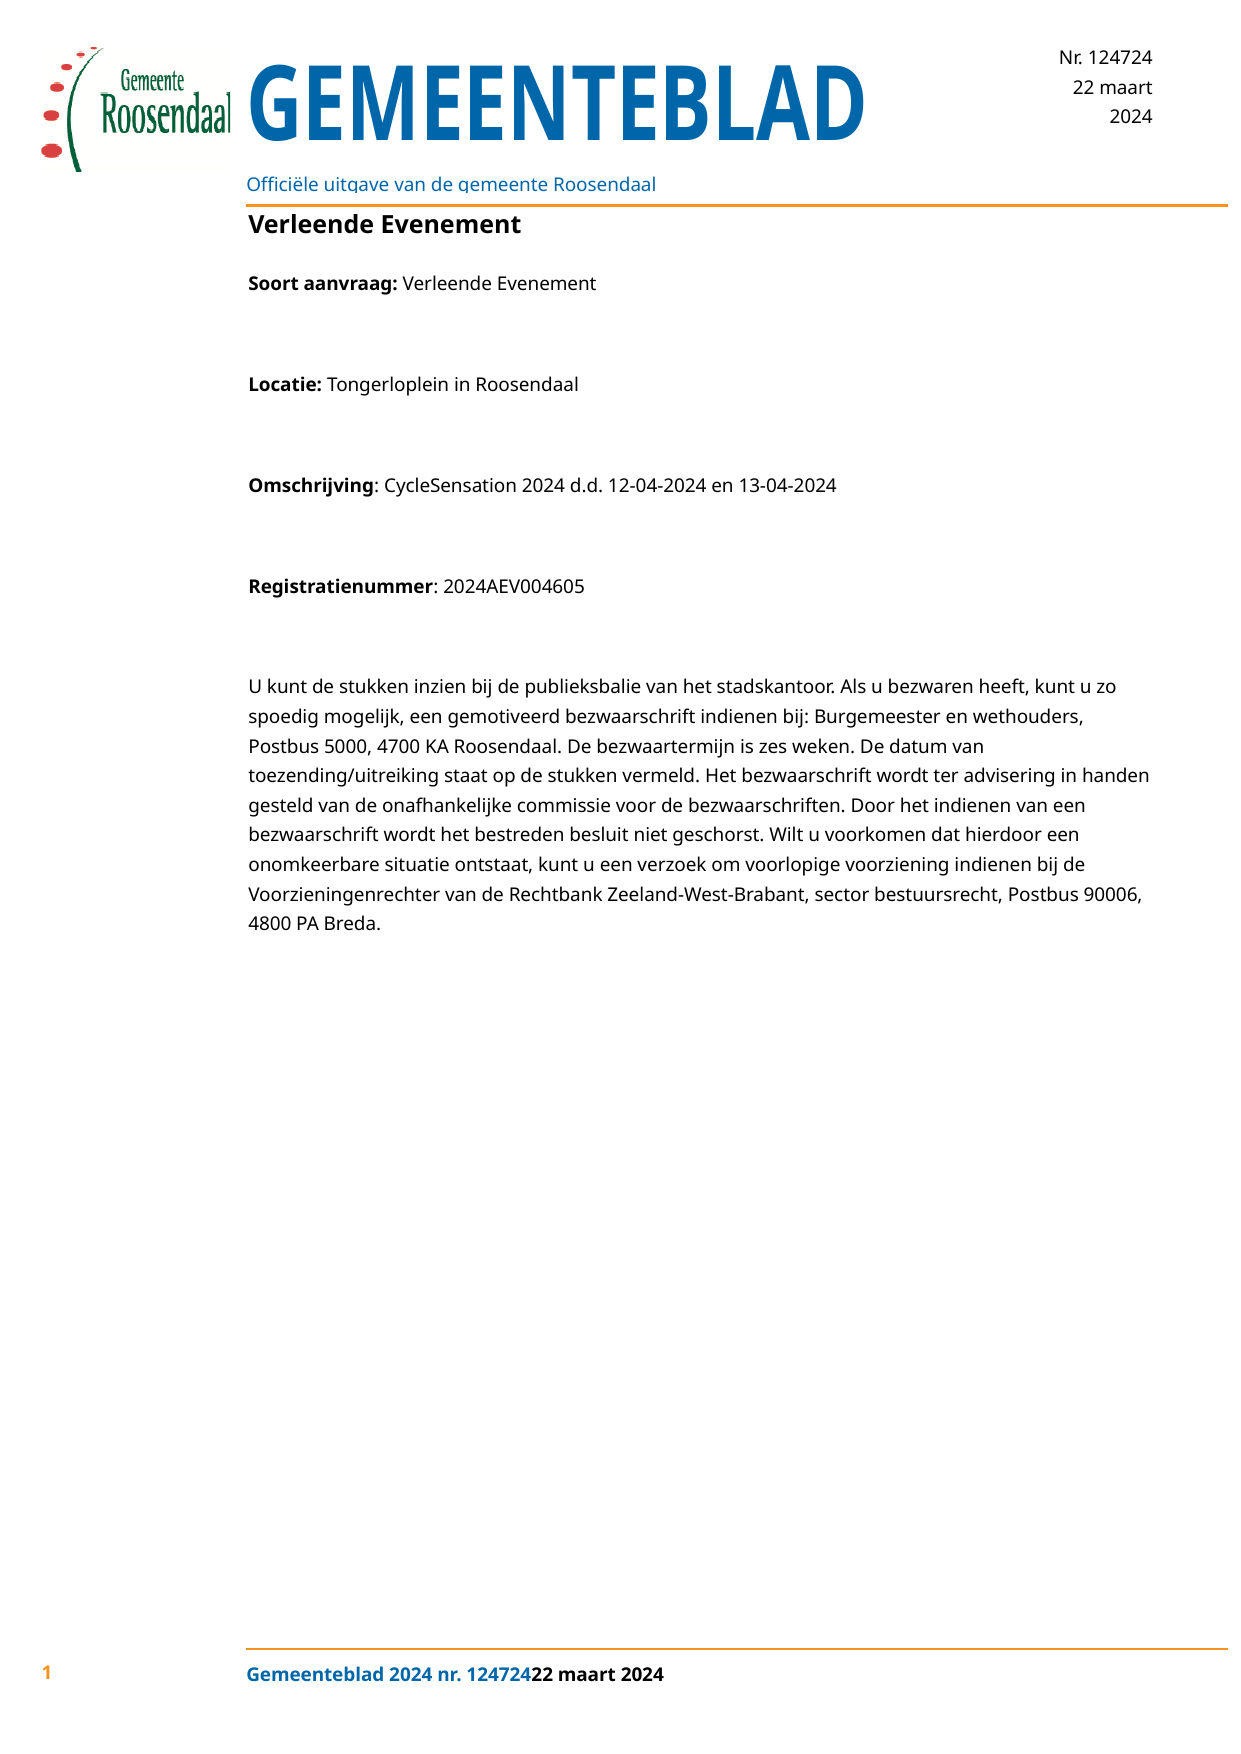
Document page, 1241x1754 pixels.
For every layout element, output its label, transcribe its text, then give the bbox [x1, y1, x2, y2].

text Soort aanvraag: Verleende Evenement [248, 270, 1152, 296]
text Verleende Evenement [248, 207, 1152, 241]
picture [41, 47, 231, 172]
text Registratienummer: 2024AEV004605 [248, 573, 1152, 598]
text Locatie: Tongerloplein in Roosendaal [248, 371, 1152, 397]
text U kunt de stukken inzien bij de publieksbalie van het stadskantoor. Als u bezwaren heeft, kunt u zo spoedig mogelijk, een gemotiveerd bezwaarschrift indienen bij: Burgemeester en wethouders, Postbus 5000, 4700 KA Roosendaal. De bezwaartermijn is zes weken. De datum van toezending/uitreiking staat op de stukken vermeld. Het bezwaarschrift wordt ter advisering in handen gesteld van de onafhankelijke commissie voor de bezwaarschriften. Door het indienen van een bezwaarschrift wordt het bestreden besluit niet geschorst. Wilt u voorkomen dat hierdoor een onomkeerbare situatie ontstaat, kunt u een verzoek om voorlopige voorziening indienen bij de Voorzieningenrechter van de Rechtbank Zeeland-West-Brabant, sector bestuursrecht, Postbus 90006, 4800 PA Breda. [248, 674, 1152, 936]
text Omschrijving: CycleSensation 2024 d.d. 12-04-2024 en 13-04-2024 [248, 472, 1152, 498]
